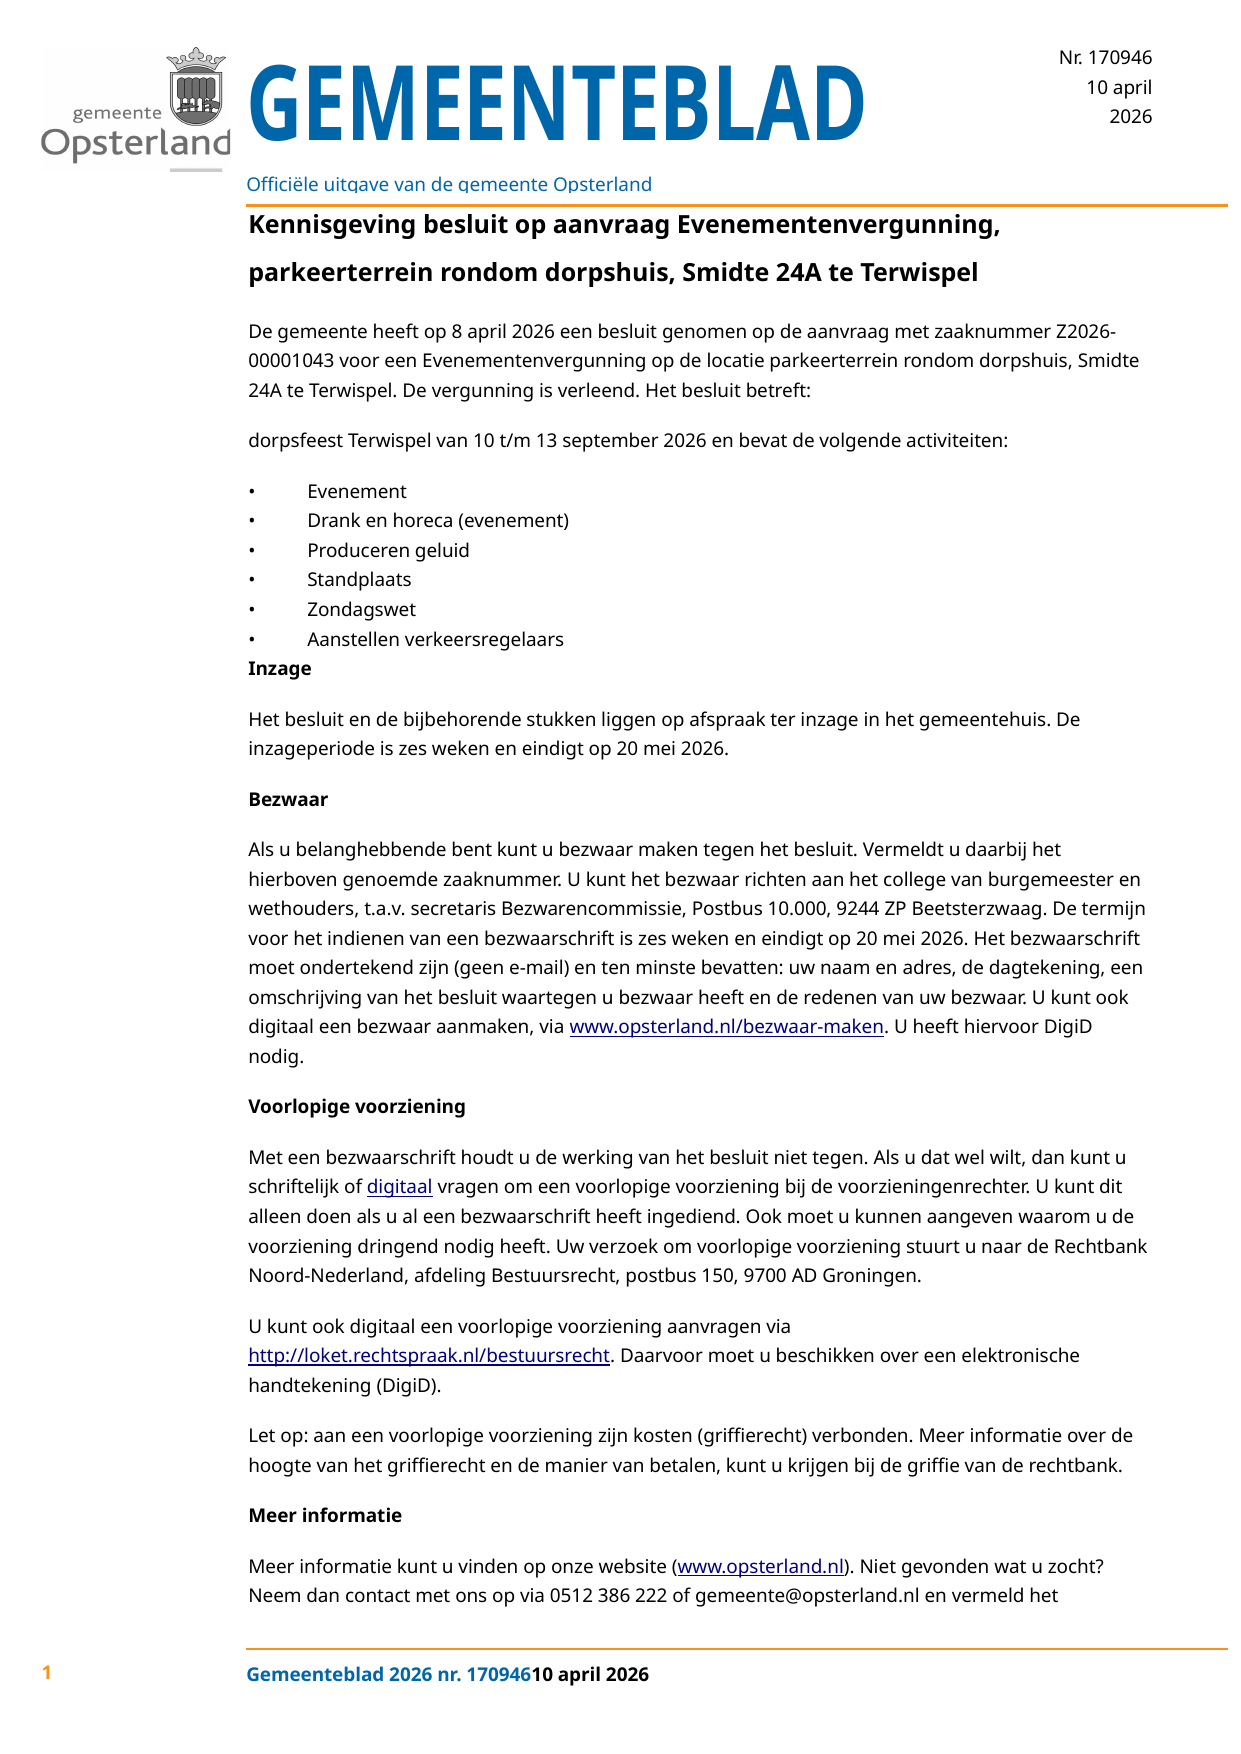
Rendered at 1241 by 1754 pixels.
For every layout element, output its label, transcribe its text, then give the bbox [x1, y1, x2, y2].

text Voorlopige voorziening [248, 1094, 1152, 1119]
picture [41, 47, 231, 172]
text Meer informatie [248, 1502, 1152, 1528]
list Produceren geluid [248, 537, 1152, 563]
text De gemeente heeft op 8 april 2026 een besluit genomen op de aanvraag met zaaknummer Z2026-00001043 voor een Evenementenvergunning op de locatie parkeerterrein rondom dorpshuis, Smidte 24A te Terwispel. De vergunning is verleend. Het besluit betreft: [248, 318, 1152, 403]
text Let op: aan een voorlopige voorziening zijn kosten (griffierecht) verbonden. Meer informatie over de hoogte van het griffierecht en de manier van betalen, kunt u krijgen bij de griffie van de rechtbank. [248, 1422, 1152, 1478]
list Zondagswet [248, 596, 1152, 622]
list Aanstellen verkeersregelaars [248, 626, 1152, 652]
text Met een bezwaarschrift houdt u de werking van het besluit niet tegen. Als u dat wel wilt, dan kunt u schriftelijk of digitaal vragen om een voorlopige voorziening bij de voorzieningenrechter. U kunt dit alleen doen als u al een bezwaarschrift heeft ingediend. Ook moet u kunnen aangeven waarom u de voorziening dringend nodig heeft. Uw verzoek om voorlopige voorziening stuurt u naar de Rechtbank Noord-Nederland, afdeling Bestuursrecht, postbus 150, 9700 AD Groningen. [248, 1144, 1152, 1288]
list Standplaats [248, 567, 1152, 592]
text Kennisgeving besluit op aanvraag Evenementenvergunning, parkeerterrein rondom dorpshuis, Smidte 24A te Terwispel [248, 207, 1152, 288]
text dorpsfeest Terwispel van 10 t/m 13 september 2026 en bevat de volgende activiteiten: [248, 427, 1152, 453]
list Evenement [248, 478, 1152, 504]
text U kunt ook digitaal een voorlopige voorziening aanvragen via http://loket.rechtspraak.nl/bestuursrecht. Daarvoor moet u beschikken over een elektronische handtekening (DigiD). [248, 1313, 1152, 1398]
text Bezwaar [248, 786, 1152, 812]
text Als u belanghebbende bent kunt u bezwaar maken tegen het besluit. Vermeldt u daarbij het hierboven genoemde zaaknummer. U kunt het bezwaar richten aan het college van burgemeester en wethouders, t.a.v. secretaris Bezwarencommissie, Postbus 10.000, 9244 ZP Beetsterzwaag. De termijn voor het indienen van een bezwaarschrift is zes weken en eindigt op 20 mei 2026. Het bezwaarschrift moet ondertekend zijn (geen e-mail) en ten minste bevatten: uw naam en adres, de dagtekening, een omschrijving van het besluit waartegen u bezwaar heeft en de redenen van uw bezwaar. U kunt ook digitaal een bezwaar aanmaken, via www.opsterland.nl/bezwaar-maken. U heeft hiervoor DigiD nodig. [248, 836, 1152, 1069]
text Inzage [248, 655, 1152, 681]
text Meer informatie kunt u vinden op onze website (www.opsterland.nl). Niet gevonden wat u zocht? Neem dan contact met ons op via 0512 386 222 of gemeente@opsterland.nl en vermeld het [248, 1553, 1152, 1608]
list Drank en horeca (evenement) [248, 507, 1152, 533]
text Het besluit en de bijbehorende stukken liggen op afspraak ter inzage in het gemeentehuis. De inzageperiode is zes weken en eindigt op 20 mei 2026. [248, 706, 1152, 761]
